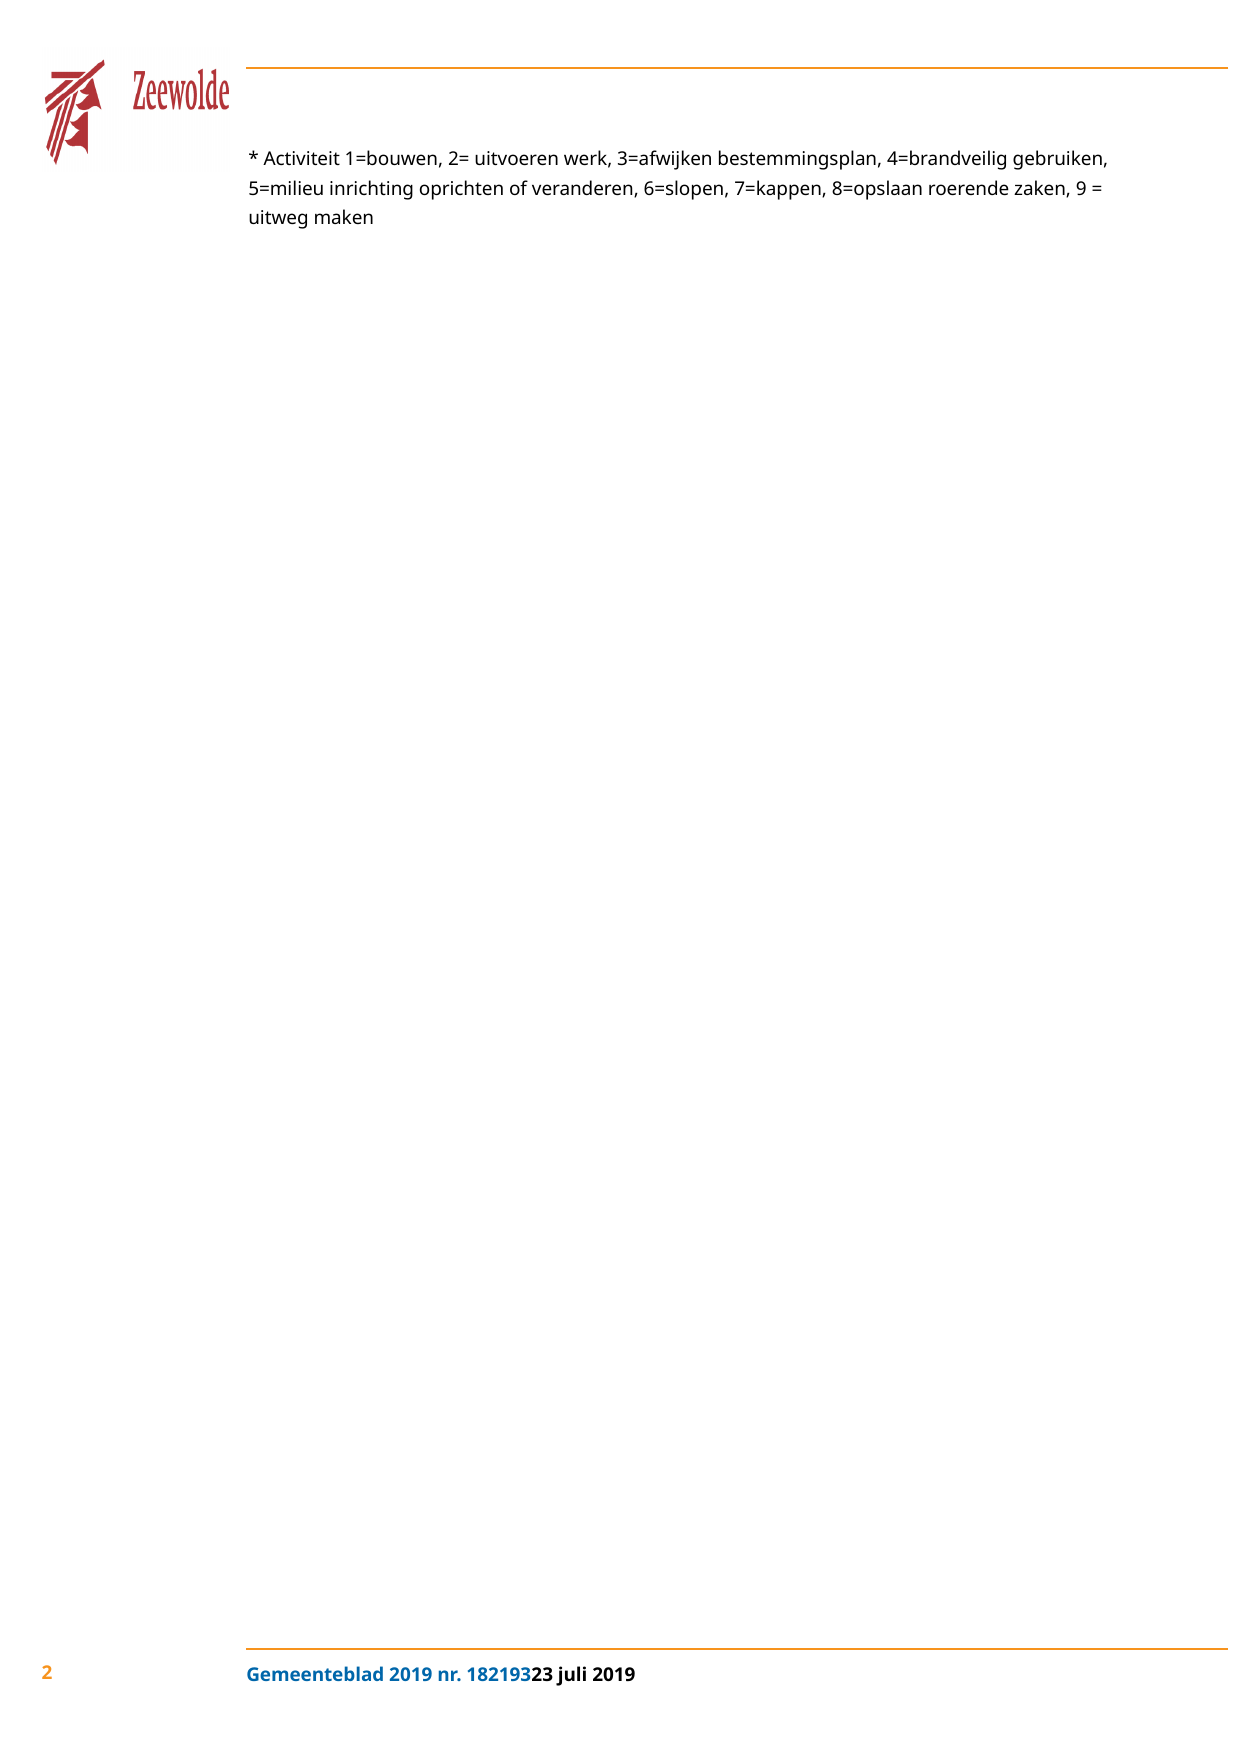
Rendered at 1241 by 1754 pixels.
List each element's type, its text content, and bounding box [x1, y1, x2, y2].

picture [41, 47, 231, 172]
text * Activiteit 1=bouwen, 2= uitvoeren werk, 3=afwijken bestemmingsplan, 4=brandveilig gebruiken, 5=milieu inrichting oprichten of veranderen, 6=slopen, 7=kappen, 8=opslaan roerende zaken, 9 = uitweg maken [248, 145, 1152, 230]
